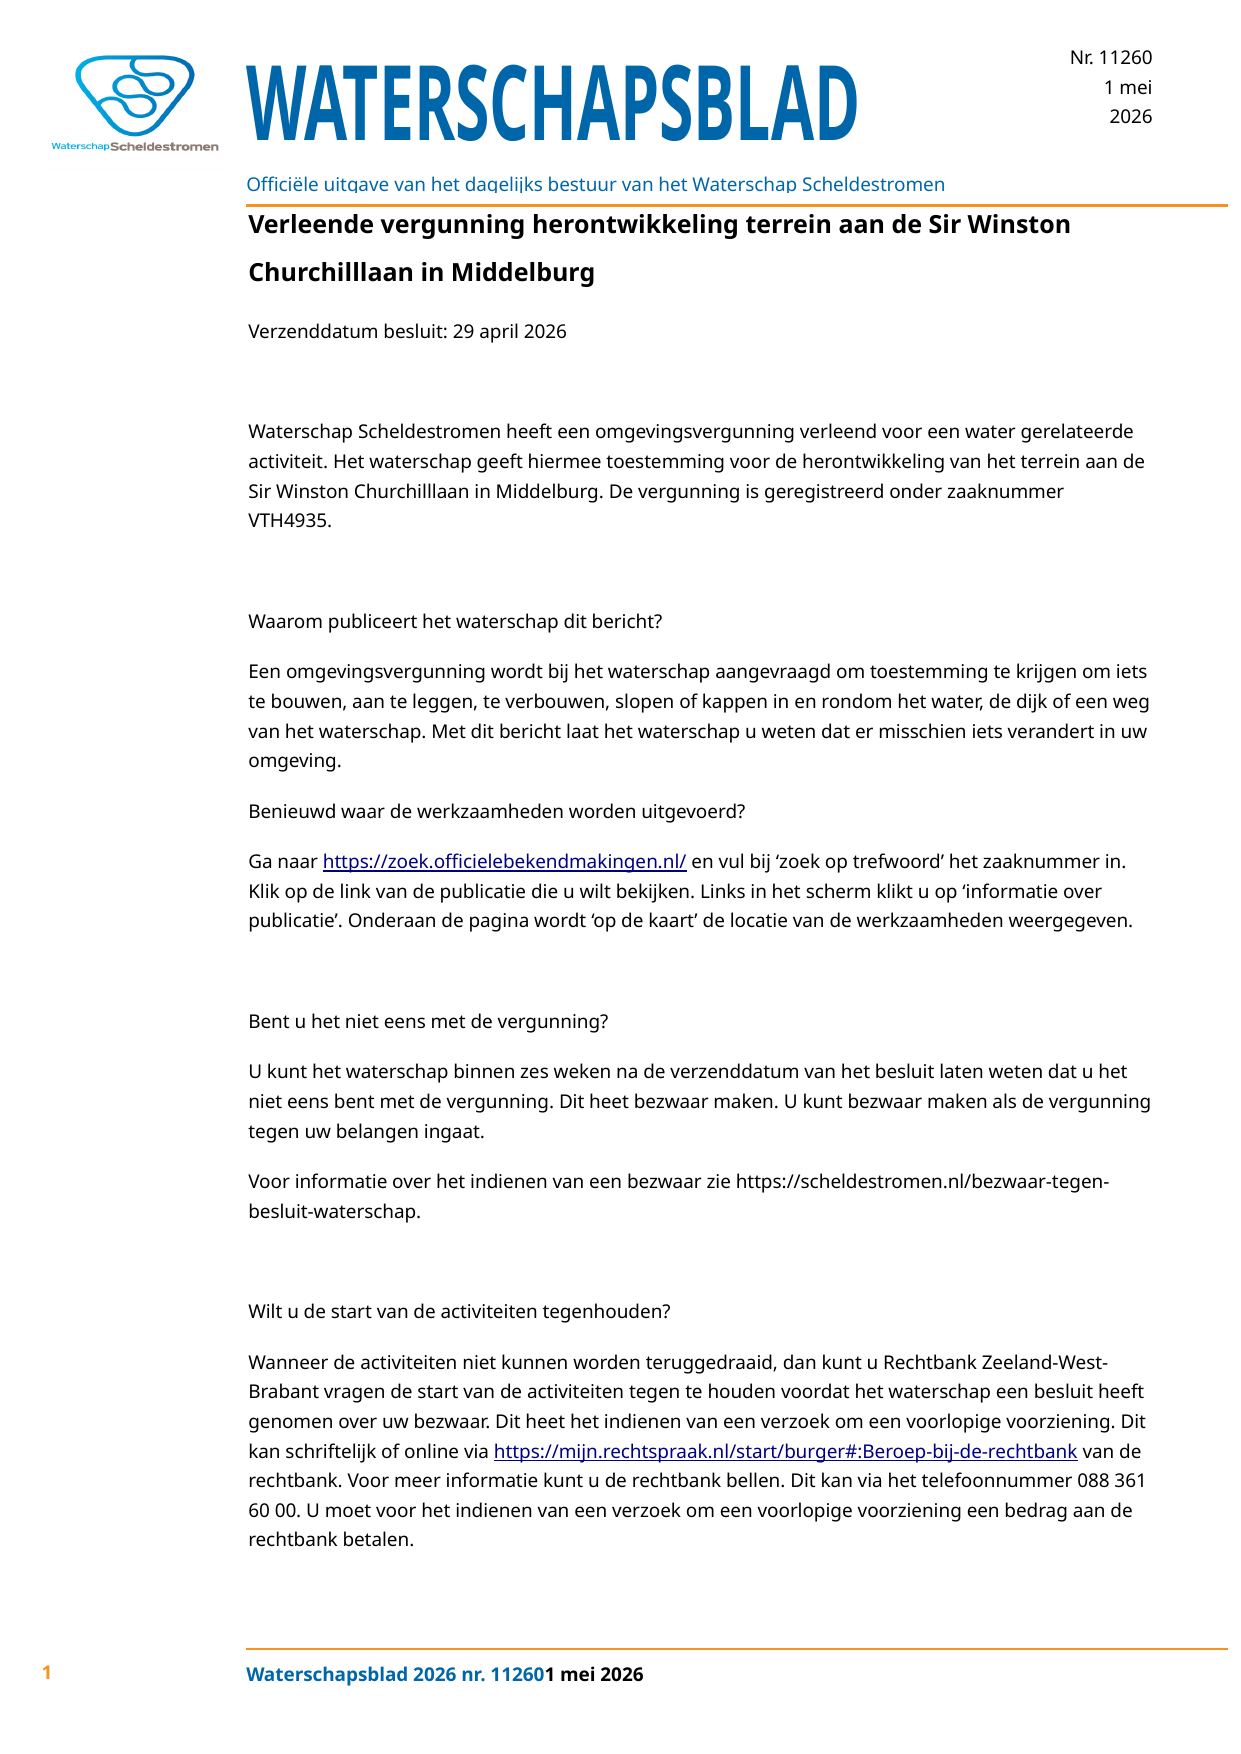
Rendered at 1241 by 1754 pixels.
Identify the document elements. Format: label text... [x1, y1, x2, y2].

text U kunt het waterschap binnen zes weken na de verzenddatum van het besluit laten weten dat u het niet eens bent met de vergunning. Dit heet bezwaar maken. U kunt bezwaar maken als de vergunning tegen uw belangen ingaat. [248, 1059, 1152, 1144]
text Voor informatie over het indienen van een bezwaar zie https://scheldestromen.nl/bezwaar-tegen-besluit-waterschap. [248, 1168, 1152, 1224]
text Ga naar https://zoek.officielebekendmakingen.nl/ en vul bij ‘zoek op trefwoord’ het zaaknummer in. Klik op de link van de publicatie die u wilt bekijken. Links in het scherm klikt u op ‘informatie over publicatie’. Onderaan de pagina wordt ‘op de kaart’ de locatie van de werkzaamheden weergegeven. [248, 848, 1152, 933]
text Een omgevingsvergunning wordt bij het waterschap aangevraagd om toestemming te krijgen om iets te bouwen, aan te leggen, te verbouwen, slopen of kappen in en rondom het water, de dijk of een weg van het waterschap. Met dit bericht laat het waterschap u weten dat er misschien iets verandert in uw omgeving. [248, 659, 1152, 773]
text Verzenddatum besluit: 29 april 2026 [248, 318, 1152, 344]
text Verleende vergunning herontwikkeling terrein aan de Sir Winston Churchilllaan in Middelburg [248, 207, 1152, 288]
text Benieuwd waar de werkzaamheden worden uitgevoerd? [248, 798, 1152, 824]
picture [41, 47, 231, 172]
text Bent u het niet eens met de vergunning? [248, 1008, 1152, 1034]
text Waterschap Scheldestromen heeft een omgevingsvergunning verleend voor een water gerelateerde activiteit. Het waterschap geeft hiermee toestemming voor de herontwikkeling van het terrein aan de Sir Winston Churchilllaan in Middelburg. De vergunning is geregistreerd onder zaaknummer VTH4935. [248, 419, 1152, 533]
text Wanneer de activiteiten niet kunnen worden teruggedraaid, dan kunt u Rechtbank Zeeland-West-Brabant vragen de start van de activiteiten tegen te houden voordat het waterschap een besluit heeft genomen over uw bezwaar. Dit heet het indienen van een verzoek om een voorlopige voorziening. Dit kan schriftelijk of online via https://mijn.rechtspraak.nl/start/burger#:Beroep-bij-de-rechtbank van de rechtbank. Voor meer informatie kunt u de rechtbank bellen. Dit kan via het telefoonnummer 088 361 60 00. U moet voor het indienen van een verzoek om een voorlopige voorziening een bedrag aan de rechtbank betalen. [248, 1349, 1152, 1552]
text Waarom publiceert het waterschap dit bericht? [248, 608, 1152, 634]
text Wilt u de start van de activiteiten tegenhouden? [248, 1299, 1152, 1324]
